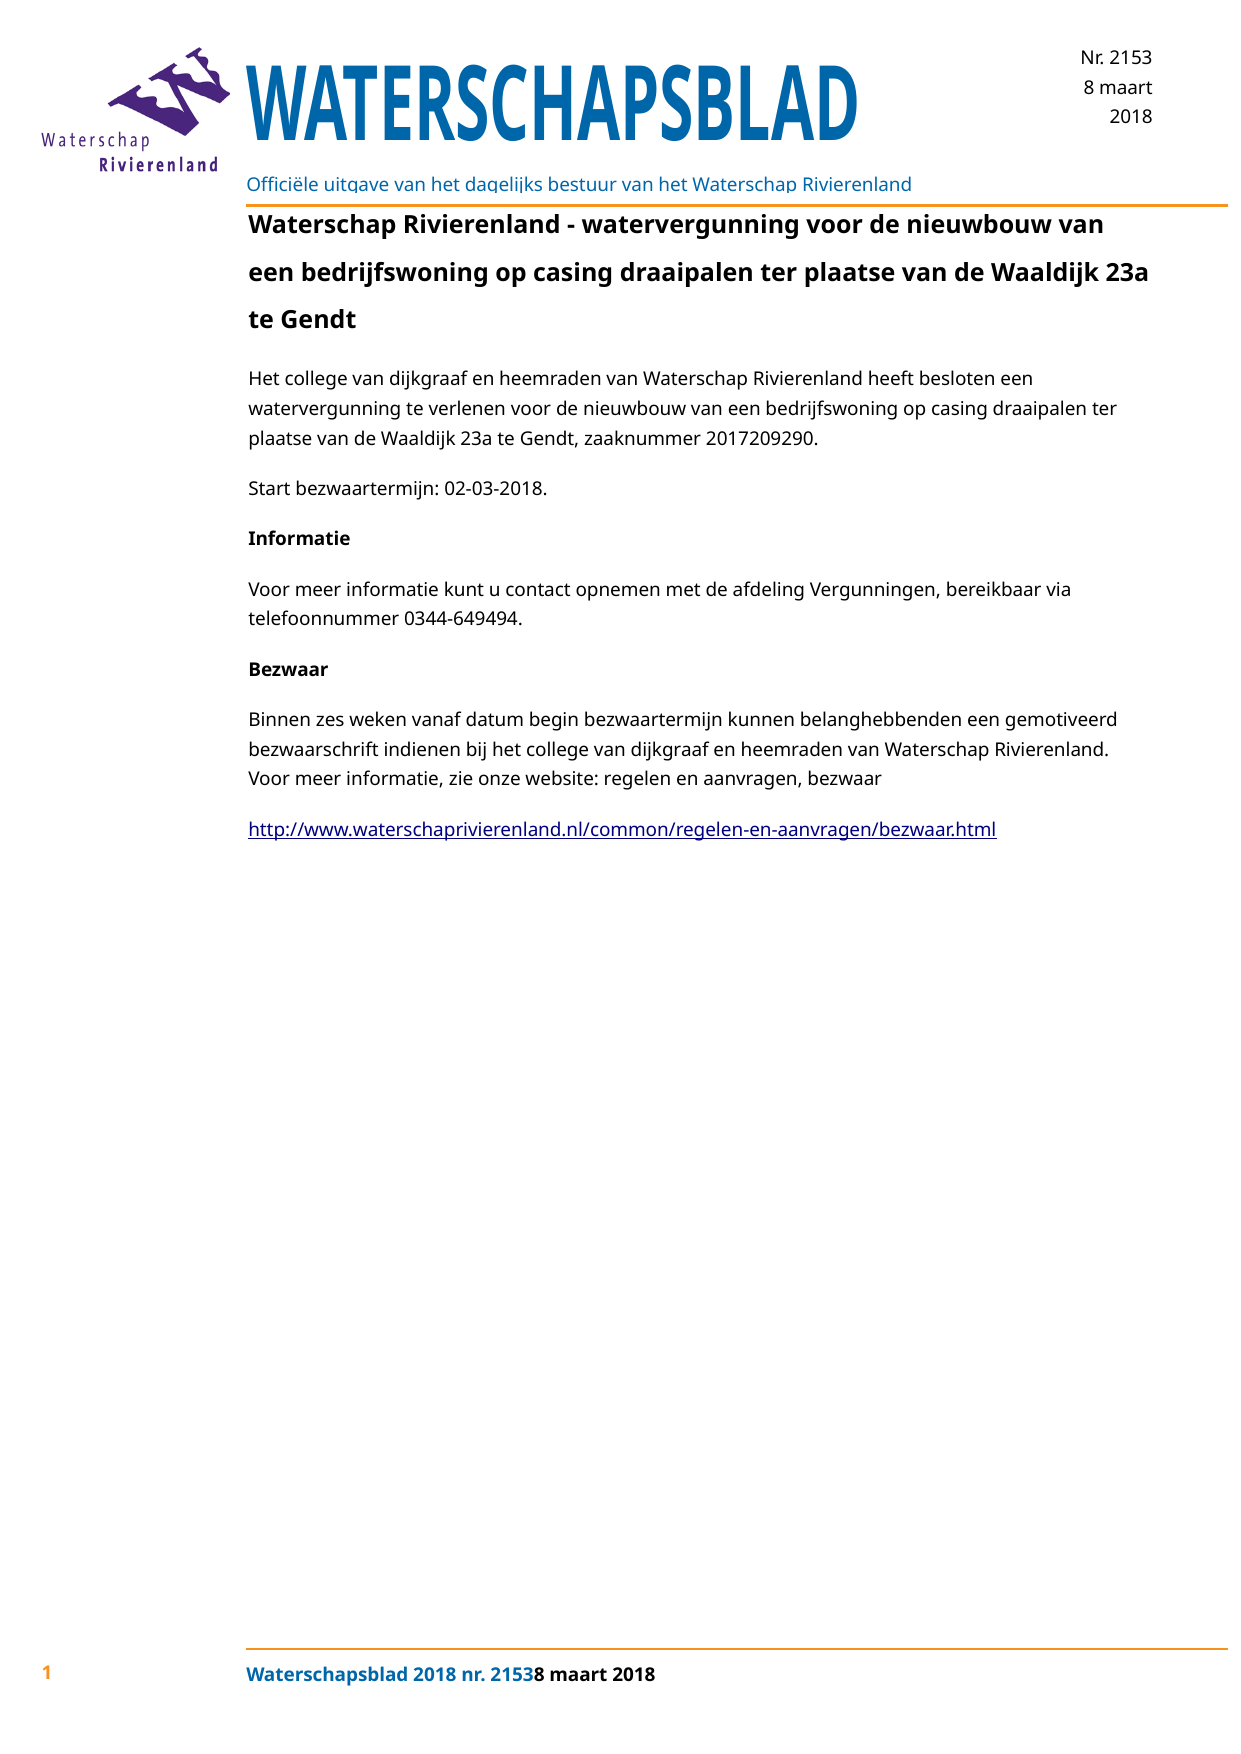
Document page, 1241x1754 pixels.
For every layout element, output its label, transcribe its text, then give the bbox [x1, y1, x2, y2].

picture [41, 47, 231, 172]
text Waterschap Rivierenland - watervergunning voor de nieuwbouw van een bedrijfswoning op casing draaipalen ter plaatse van de Waaldijk 23a te Gendt [248, 207, 1152, 336]
text Het college van dijkgraaf en heemraden van Waterschap Rivierenland heeft besloten een watervergunning te verlenen voor de nieuwbouw van een bedrijfswoning op casing draaipalen ter plaatse van de Waaldijk 23a te Gendt, zaaknummer 2017209290. [248, 366, 1152, 450]
text Informatie [248, 526, 1152, 551]
text Binnen zes weken vanaf datum begin bezwaartermijn kunnen belanghebbenden een gemotiveerd bezwaarschrift indienen bij het college van dijkgraaf en heemraden van Waterschap Rivierenland. Voor meer informatie, zie onze website: regelen en aanvragen, bezwaar [248, 706, 1152, 791]
text http://www.waterschaprivierenland.nl/common/regelen-en-aanvragen/bezwaar.html [248, 816, 1152, 842]
text Voor meer informatie kunt u contact opnemen met de afdeling Vergunningen, bereikbaar via telefoonnummer 0344-649494. [248, 576, 1152, 631]
text Bezwaar [248, 656, 1152, 682]
text Start bezwaartermijn: 02-03-2018. [248, 475, 1152, 501]
